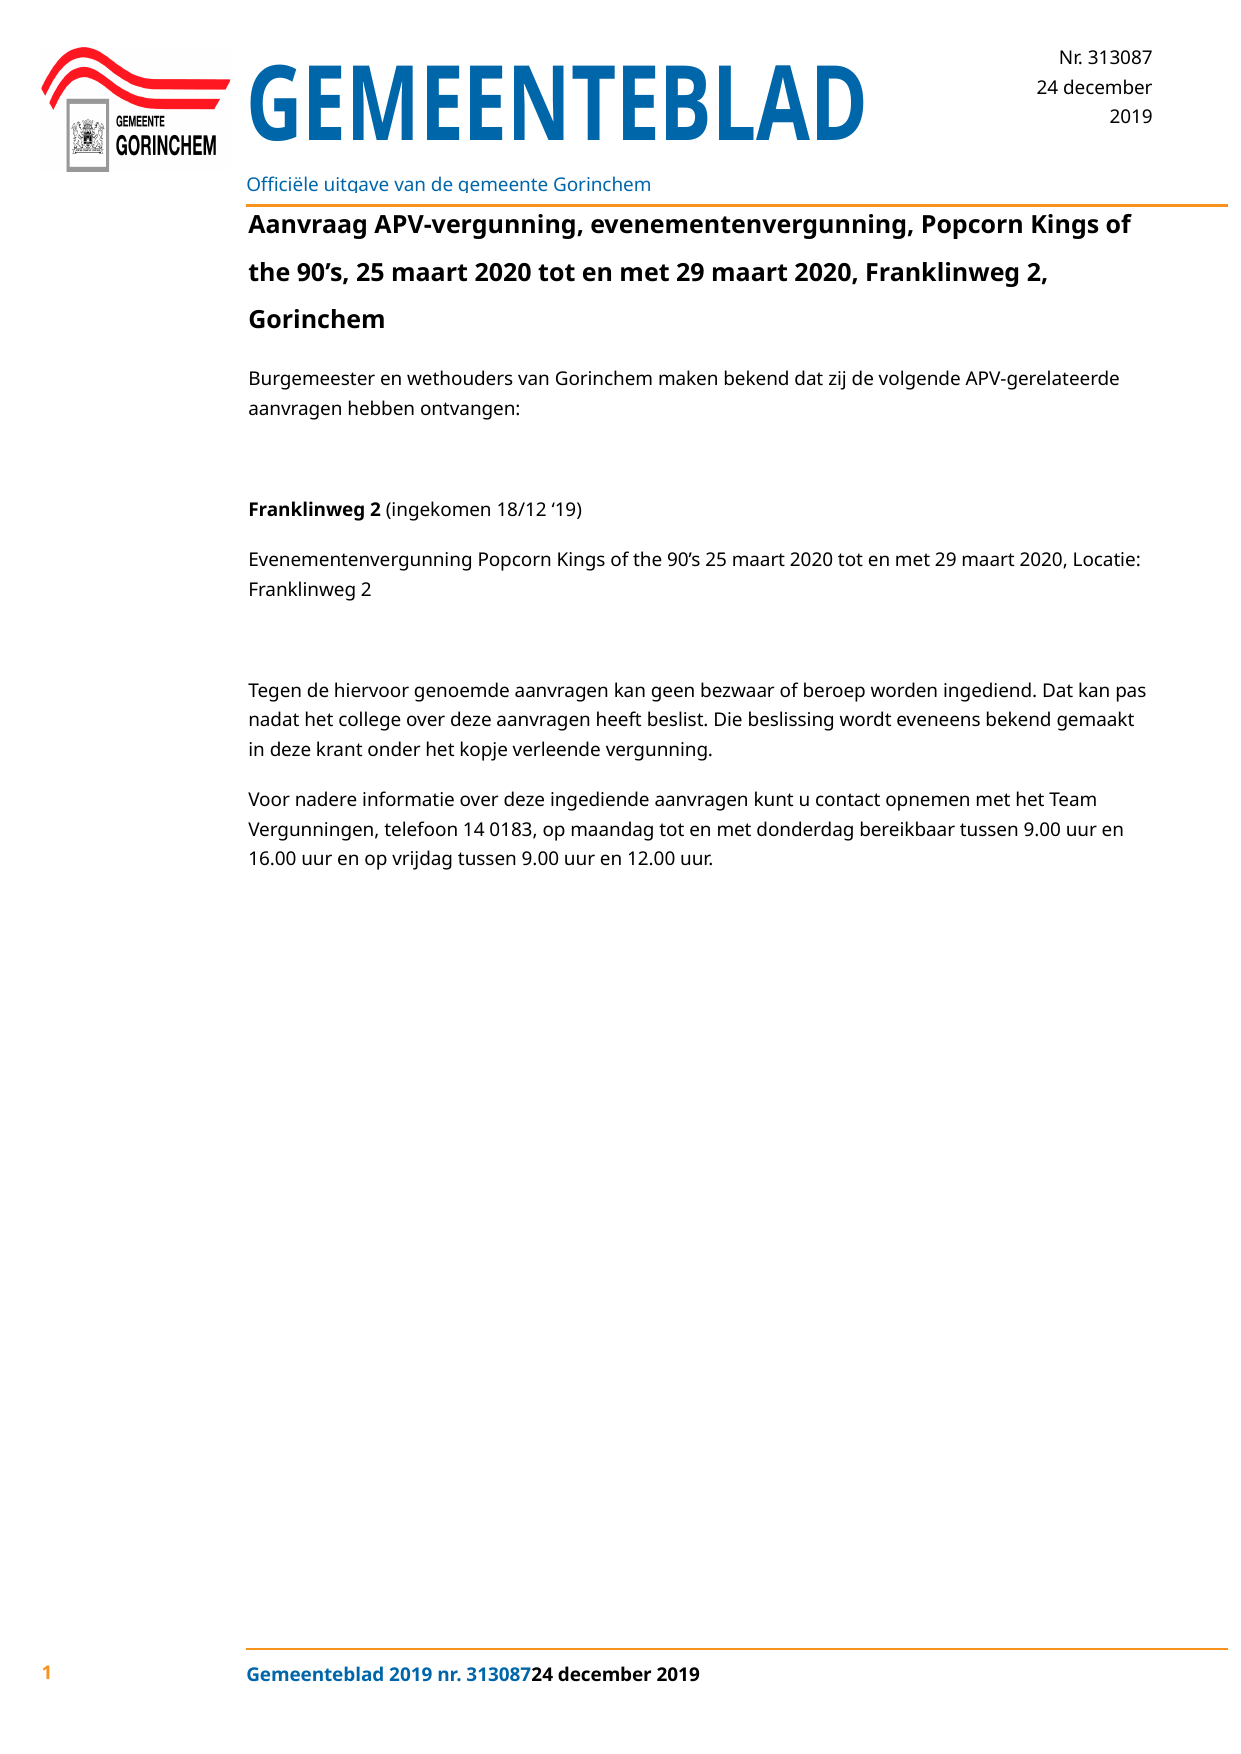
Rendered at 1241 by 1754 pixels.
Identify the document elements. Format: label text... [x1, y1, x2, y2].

text Aanvraag APV-vergunning, evenementenvergunning, Popcorn Kings of the 90’s, 25 maart 2020 tot en met 29 maart 2020, Franklinweg 2, Gorinchem [248, 207, 1152, 336]
text Voor nadere informatie over deze ingediende aanvragen kunt u contact opnemen met het Team Vergunningen, telefoon 14 0183, op maandag tot en met donderdag bereikbaar tussen 9.00 uur en 16.00 uur en op vrijdag tussen 9.00 uur en 12.00 uur. [248, 786, 1152, 871]
picture [41, 47, 231, 172]
text Franklinweg 2 (ingekomen 18/12 ‘19) [248, 496, 1152, 522]
text Evenementenvergunning Popcorn Kings of the 90’s 25 maart 2020 tot en met 29 maart 2020, Locatie: Franklinweg 2 [248, 546, 1152, 602]
text Tegen de hiervoor genoemde aanvragen kan geen bezwaar of beroep worden ingediend. Dat kan pas nadat het college over deze aanvragen heeft beslist. Die beslissing wordt eveneens bekend gemaakt in deze krant onder het kopje verleende vergunning. [248, 677, 1152, 762]
text Burgemeester en wethouders van Gorinchem maken bekend dat zij de volgende APV-gerelateerde aanvragen hebben ontvangen: [248, 366, 1152, 421]
